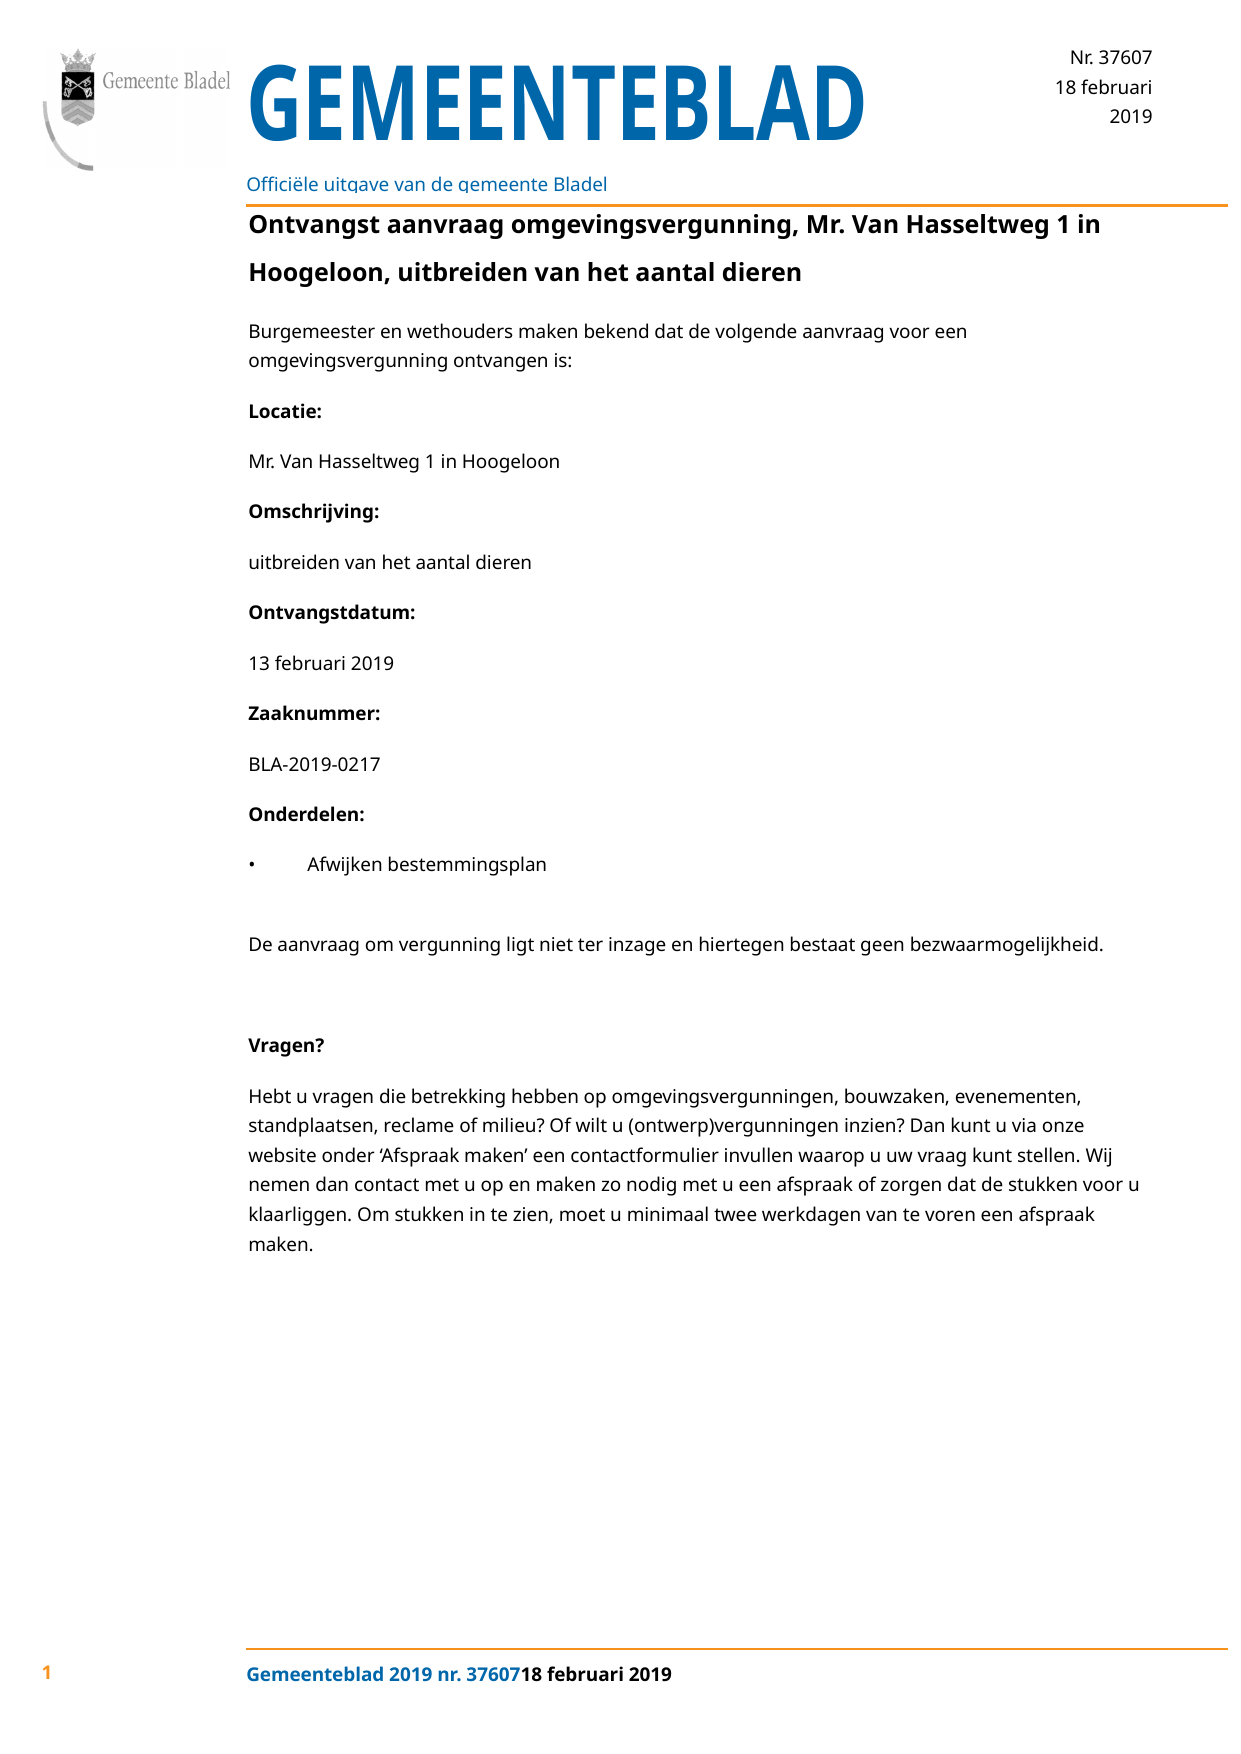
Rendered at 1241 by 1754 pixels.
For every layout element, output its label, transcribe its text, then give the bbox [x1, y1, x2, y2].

text uitbreiden van het aantal dieren [248, 549, 1152, 575]
text Zaaknummer: [248, 700, 1152, 726]
text Locatie: [248, 398, 1152, 424]
text De aanvraag om vergunning ligt niet ter inzage en hiertegen bestaat geen bezwaarmogelijkheid. [248, 932, 1152, 957]
text Onderdelen: [248, 801, 1152, 827]
text Ontvangstdatum: [248, 599, 1152, 625]
text BLA-2019-0217 [248, 751, 1152, 777]
text Burgemeester en wethouders maken bekend dat de volgende aanvraag voor een omgevingsvergunning ontvangen is: [248, 318, 1152, 373]
text Omschrijving: [248, 499, 1152, 524]
text 13 februari 2019 [248, 650, 1152, 676]
text Hebt u vragen die betrekking hebben op omgevingsvergunningen, bouwzaken, evenementen, standplaatsen, reclame of milieu? Of wilt u (ontwerp)vergunningen inzien? Dan kunt u via onze website onder ‘Afspraak maken’ een contactformulier invullen waarop u uw vraag kunt stellen. Wij nemen dan contact met u op en maken zo nodig met u een afspraak of zorgen dat de stukken voor u klaarliggen. Om stukken in te zien, moet u minimaal twee werkdagen van te voren een afspraak maken. [248, 1083, 1152, 1257]
text Vragen? [248, 1032, 1152, 1058]
text Mr. Van Hasseltweg 1 in Hoogeloon [248, 448, 1152, 474]
text Ontvangst aanvraag omgevingsvergunning, Mr. Van Hasseltweg 1 in Hoogeloon, uitbreiden van het aantal dieren [248, 207, 1152, 288]
picture [41, 47, 231, 172]
list Afwijken bestemmingsplan [248, 852, 1152, 877]
